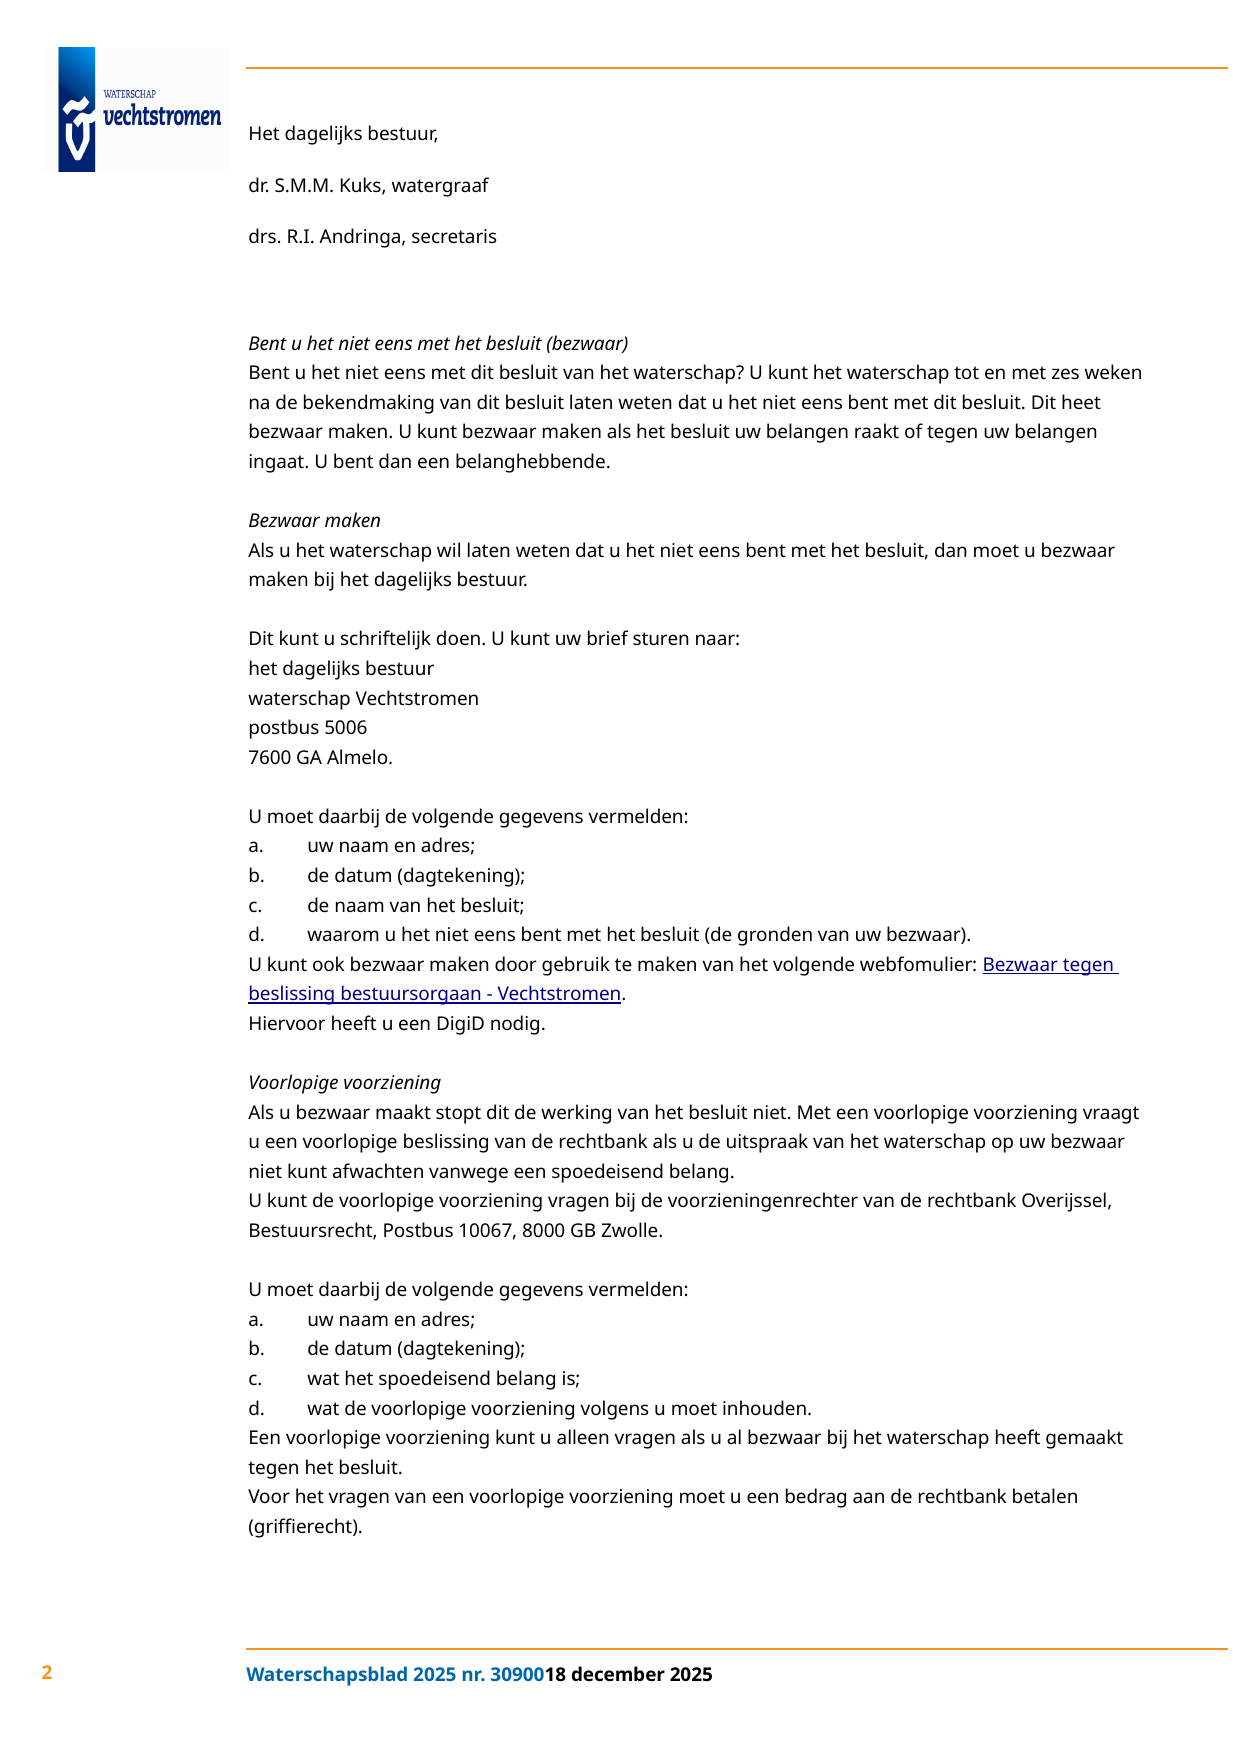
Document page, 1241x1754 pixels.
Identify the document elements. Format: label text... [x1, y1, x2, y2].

text 7600 GA Almelo. [248, 744, 1152, 770]
list uw naam en adres; [248, 1306, 1152, 1332]
list wat de voorlopige voorziening volgens u moet inhouden. [248, 1395, 1152, 1421]
text het dagelijks bestuur [248, 655, 1152, 681]
text drs. R.I. Andringa, secretaris [248, 223, 1152, 249]
text Als u het waterschap wil laten weten dat u het niet eens bent met het besluit, dan moet u bezwaar maken bij het dagelijks bestuur. [248, 537, 1152, 592]
text Het dagelijks bestuur, [248, 121, 1152, 146]
list de datum (dagtekening); [248, 862, 1152, 888]
text Voor het vragen van een voorlopige voorziening moet u een bedrag aan de rechtbank betalen (griffierecht). [248, 1483, 1152, 1539]
text U moet daarbij de volgende gegevens vermelden: [248, 803, 1152, 829]
list de naam van het besluit; [248, 892, 1152, 918]
text U moet daarbij de volgende gegevens vermelden: [248, 1276, 1152, 1302]
text U kunt de voorlopige voorziening vragen bij de voorzieningenrechter van de rechtbank Overijssel, Bestuursrecht, Postbus 10067, 8000 GB Zwolle. [248, 1188, 1152, 1243]
text postbus 5006 [248, 714, 1152, 740]
text Bent u het niet eens met het besluit (bezwaar) [248, 330, 1152, 356]
text Bent u het niet eens met dit besluit van het waterschap? U kunt het waterschap tot en met zes weken na de bekendmaking van dit besluit laten weten dat u het niet eens bent met dit besluit. Dit heet bezwaar maken. U kunt bezwaar maken als het besluit uw belangen raakt of tegen uw belangen ingaat. U bent dan een belanghebbende. [248, 359, 1152, 474]
list wat het spoedeisend belang is; [248, 1365, 1152, 1391]
text Voorlopige voorziening [248, 1069, 1152, 1095]
text U kunt ook bezwaar maken door gebruik te maken van het volgende webfomulier: Bezwaar tegen beslissing bestuursorgaan - Vechtstromen. [248, 951, 1152, 1006]
text Hiervoor heeft u een DigiD nodig. [248, 1010, 1152, 1036]
text Een voorlopige voorziening kunt u alleen vragen als u al bezwaar bij het waterschap heeft gemaakt tegen het besluit. [248, 1424, 1152, 1480]
text dr. S.M.M. Kuks, watergraaf [248, 172, 1152, 198]
text Dit kunt u schriftelijk doen. U kunt uw brief sturen naar: [248, 626, 1152, 651]
list de datum (dagtekening); [248, 1336, 1152, 1361]
text Bezwaar maken [248, 507, 1152, 533]
list uw naam en adres; [248, 833, 1152, 858]
text waterschap Vechtstromen [248, 685, 1152, 711]
list waarom u het niet eens bent met het besluit (de gronden van uw bezwaar). [248, 921, 1152, 947]
picture [41, 47, 231, 172]
text Als u bezwaar maakt stopt dit de werking van het besluit niet. Met een voorlopige voorziening vraagt u een voorlopige beslissing van de rechtbank als u de uitspraak van het waterschap op uw bezwaar niet kunt afwachten vanwege een spoedeisend belang. [248, 1099, 1152, 1184]
